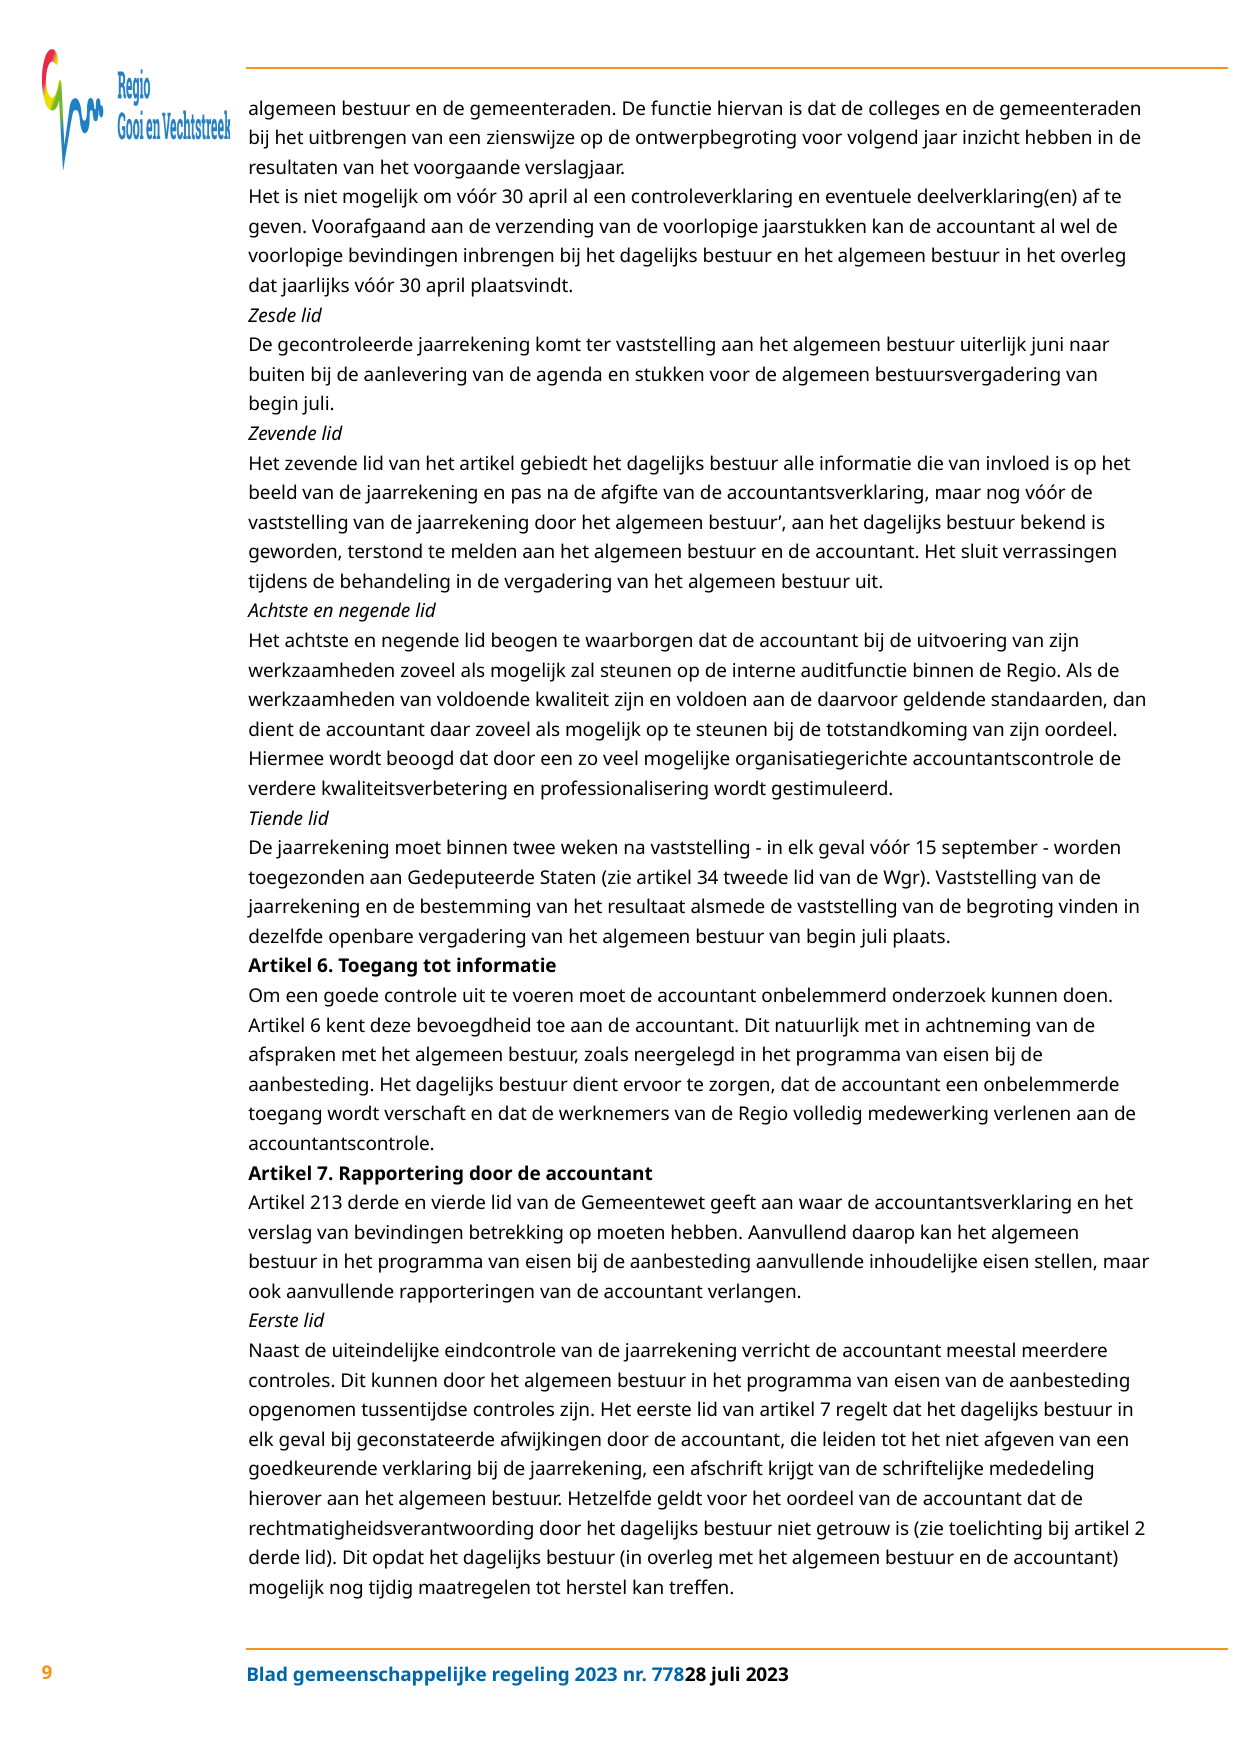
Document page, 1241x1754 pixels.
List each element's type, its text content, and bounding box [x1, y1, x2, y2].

picture [41, 47, 231, 172]
text Het is niet mogelijk om vóór 30 april al een controleverklaring en eventuele deelverklaring(en) af te geven. Voorafgaand aan de verzending van de voorlopige jaarstukken kan de accountant al wel de voorlopige bevindingen inbrengen bij het dagelijks bestuur en het algemeen bestuur in het overleg dat jaarlijks vóór 30 april plaatsvindt. [248, 183, 1152, 298]
text Om een goede controle uit te voeren moet de accountant onbelemmerd onderzoek kunnen doen. Artikel 6 kent deze bevoegdheid toe aan de accountant. Dit natuurlijk met in achtneming van de afspraken met het algemeen bestuur, zoals neergelegd in het programma van eisen bij de aanbesteding. Het dagelijks bestuur dient ervoor te zorgen, dat de accountant een onbelemmerde toegang wordt verschaft en dat de werknemers van de Regio volledig medewerking verlenen aan de accountantscontrole. [248, 982, 1152, 1156]
text Zevende lid [248, 420, 1152, 446]
text Artikel 213 derde en vierde lid van de Gemeentewet geeft aan waar de accountantsverklaring en het verslag van bevindingen betrekking op moeten hebben. Aanvullend daarop kan het algemeen bestuur in het programma van eisen bij de aanbesteding aanvullende inhoudelijke eisen stellen, maar ook aanvullende rapporteringen van de accountant verlangen. [248, 1189, 1152, 1304]
text De gecontroleerde jaarrekening komt ter vaststelling aan het algemeen bestuur uiterlijk juni naar buiten bij de aanlevering van de agenda en stukken voor de algemeen bestuursvergadering van begin juli. [248, 331, 1152, 416]
text Achtste en negende lid [248, 598, 1152, 623]
text algemeen bestuur en de gemeenteraden. De functie hiervan is dat de colleges en de gemeenteraden bij het uitbrengen van een zienswijze op de ontwerpbegroting voor volgend jaar inzicht hebben in de resultaten van het voorgaande verslagjaar. [248, 95, 1152, 180]
text Artikel 7. Rapportering door de accountant [248, 1160, 1152, 1186]
text De jaarrekening moet binnen twee weken na vaststelling - in elk geval vóór 15 september - worden toegezonden aan Gedeputeerde Staten (zie artikel 34 tweede lid van de Wgr). Vaststelling van de jaarrekening en de bestemming van het resultaat alsmede de vaststelling van de begroting vinden in dezelfde openbare vergadering van het algemeen bestuur van begin juli plaats. [248, 834, 1152, 949]
text Zesde lid [248, 302, 1152, 328]
text Naast de uiteindelijke eindcontrole van de jaarrekening verricht de accountant meestal meerdere controles. Dit kunnen door het algemeen bestuur in het programma van eisen van de aanbesteding opgenomen tussentijdse controles zijn. Het eerste lid van artikel 7 regelt dat het dagelijks bestuur in elk geval bij geconstateerde afwijkingen door de accountant, die leiden tot het niet afgeven van een goedkeurende verklaring bij de jaarrekening, een afschrift krijgt van de schriftelijke mededeling hierover aan het algemeen bestuur. Hetzelfde geldt voor het oordeel van de accountant dat de rechtmatigheidsverantwoording door het dagelijks bestuur niet getrouw is (zie toelichting bij artikel 2 derde lid). Dit opdat het dagelijks bestuur (in overleg met het algemeen bestuur en de accountant) mogelijk nog tijdig maatregelen tot herstel kan treffen. [248, 1337, 1152, 1600]
text Eerste lid [248, 1308, 1152, 1333]
text Tiende lid [248, 805, 1152, 831]
text Artikel 6. Toegang tot informatie [248, 953, 1152, 978]
text Het achtste en negende lid beogen te waarborgen dat de accountant bij de uitvoering van zijn werkzaamheden zoveel als mogelijk zal steunen op de interne auditfunctie binnen de Regio. Als de werkzaamheden van voldoende kwaliteit zijn en voldoen aan de daarvoor geldende standaarden, dan dient de accountant daar zoveel als mogelijk op te steunen bij de totstandkoming van zijn oordeel. Hiermee wordt beoogd dat door een zo veel mogelijke organisatiegerichte accountantscontrole de verdere kwaliteitsverbetering en professionalisering wordt gestimuleerd. [248, 627, 1152, 801]
text Het zevende lid van het artikel gebiedt het dagelijks bestuur alle informatie die van invloed is op het beeld van de jaarrekening en pas na de afgifte van de accountantsverklaring, maar nog vóór de vaststelling van de jaarrekening door het algemeen bestuur’, aan het dagelijks bestuur bekend is geworden, terstond te melden aan het algemeen bestuur en de accountant. Het sluit verrassingen tijdens de behandeling in de vergadering van het algemeen bestuur uit. [248, 450, 1152, 594]
